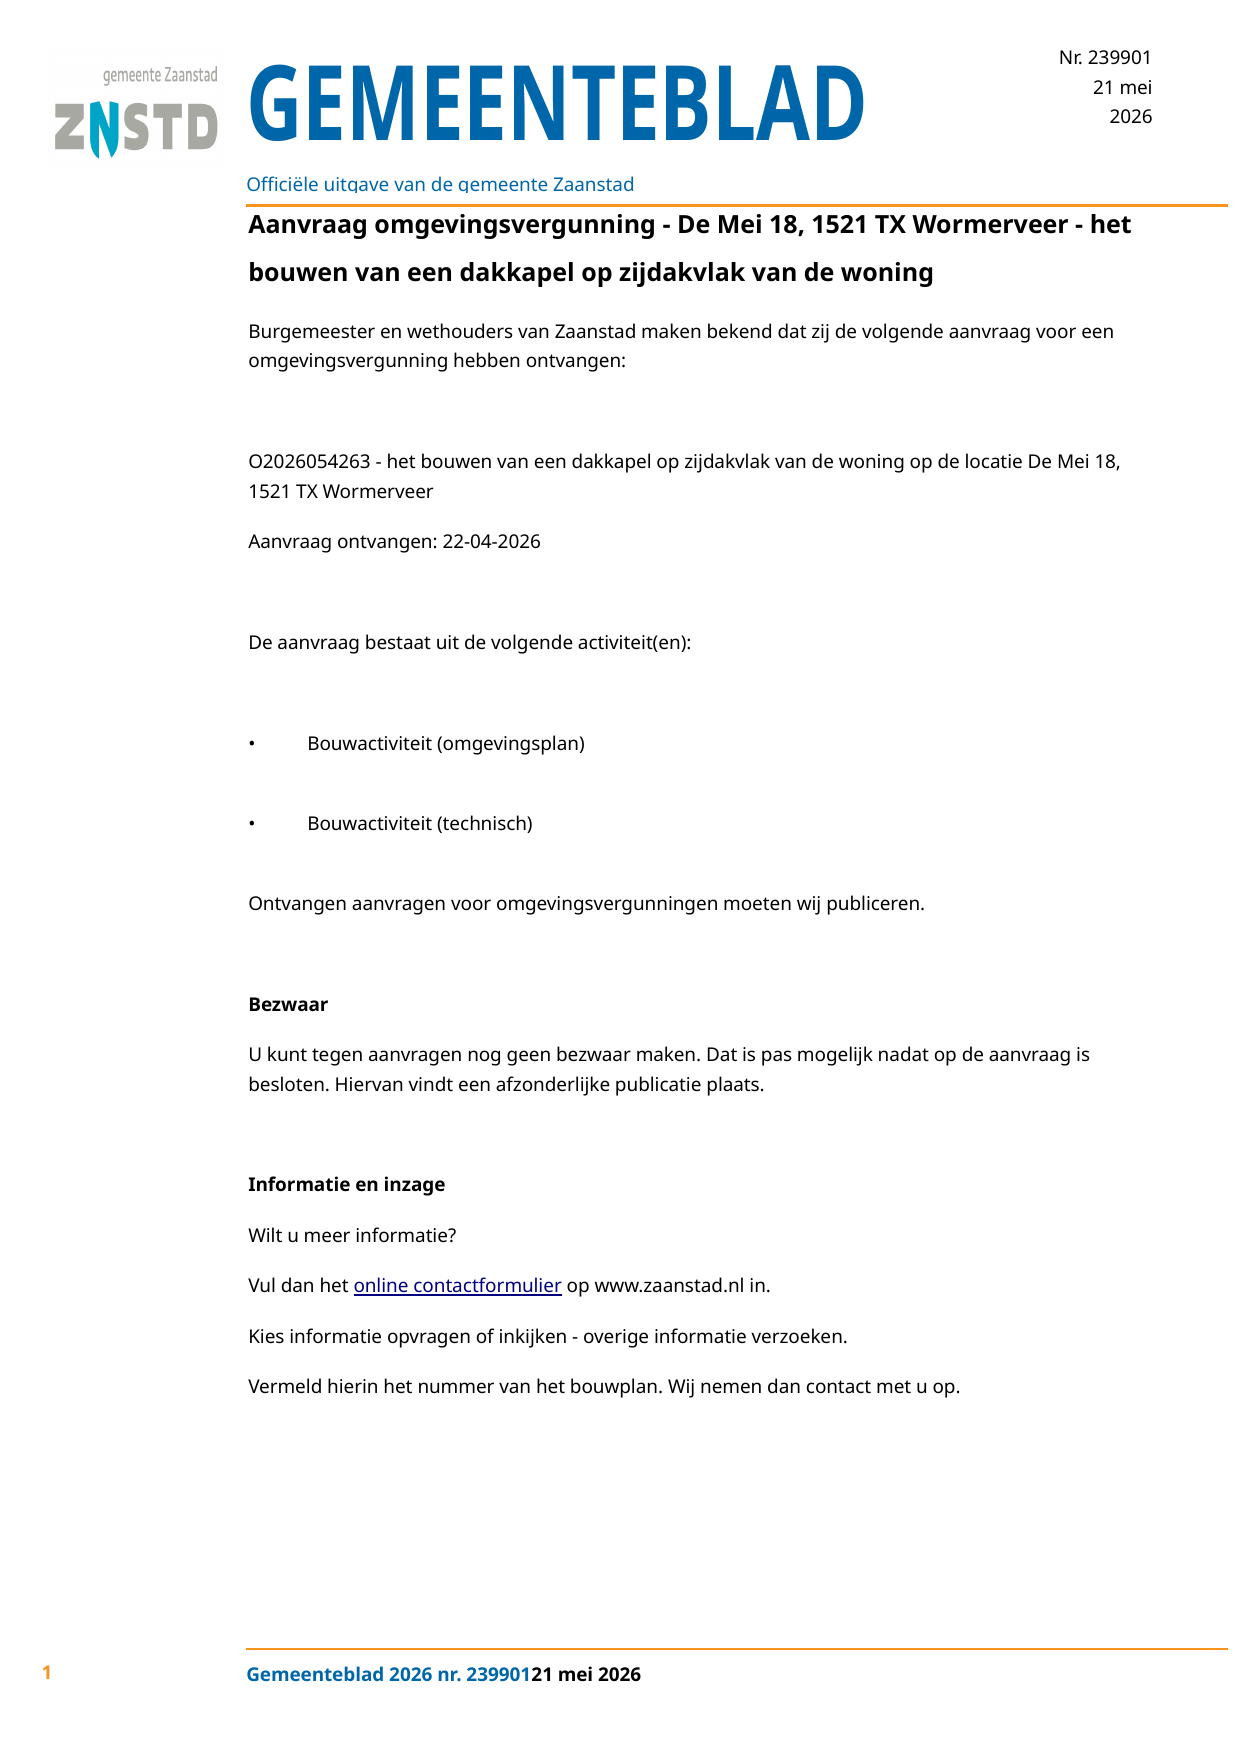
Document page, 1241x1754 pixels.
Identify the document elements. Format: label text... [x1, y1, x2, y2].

text U kunt tegen aanvragen nog geen bezwaar maken. Dat is pas mogelijk nadat op de aanvraag is besloten. Hiervan vindt een afzonderlijke publicatie plaats. [248, 1041, 1152, 1097]
text Aanvraag omgevingsvergunning - De Mei 18, 1521 TX Wormerveer - het bouwen van een dakkapel op zijdakvlak van de woning [248, 207, 1152, 288]
list Bouwactiviteit (omgevingsplan) [248, 730, 1152, 756]
list Bouwactiviteit (technisch) [248, 810, 1152, 836]
text Burgemeester en wethouders van Zaanstad maken bekend dat zij de volgende aanvraag voor een omgevingsvergunning hebben ontvangen: [248, 318, 1152, 373]
text Vul dan het online contactformulier op www.zaanstad.nl in. [248, 1272, 1152, 1298]
picture [41, 47, 231, 172]
text Informatie en inzage [248, 1172, 1152, 1197]
text Bezwaar [248, 991, 1152, 1017]
text Wilt u meer informatie? [248, 1222, 1152, 1248]
text Vermeld hierin het nummer van het bouwplan. Wij nemen dan contact met u op. [248, 1373, 1152, 1399]
text O2026054263 - het bouwen van een dakkapel op zijdakvlak van de woning op de locatie De Mei 18, 1521 TX Wormerveer [248, 448, 1152, 504]
text De aanvraag bestaat uit de volgende activiteit(en): [248, 629, 1152, 655]
text Ontvangen aanvragen voor omgevingsvergunningen moeten wij publiceren. [248, 890, 1152, 916]
text Kies informatie opvragen of inkijken - overige informatie verzoeken. [248, 1323, 1152, 1349]
text Aanvraag ontvangen: 22-04-2026 [248, 528, 1152, 554]
